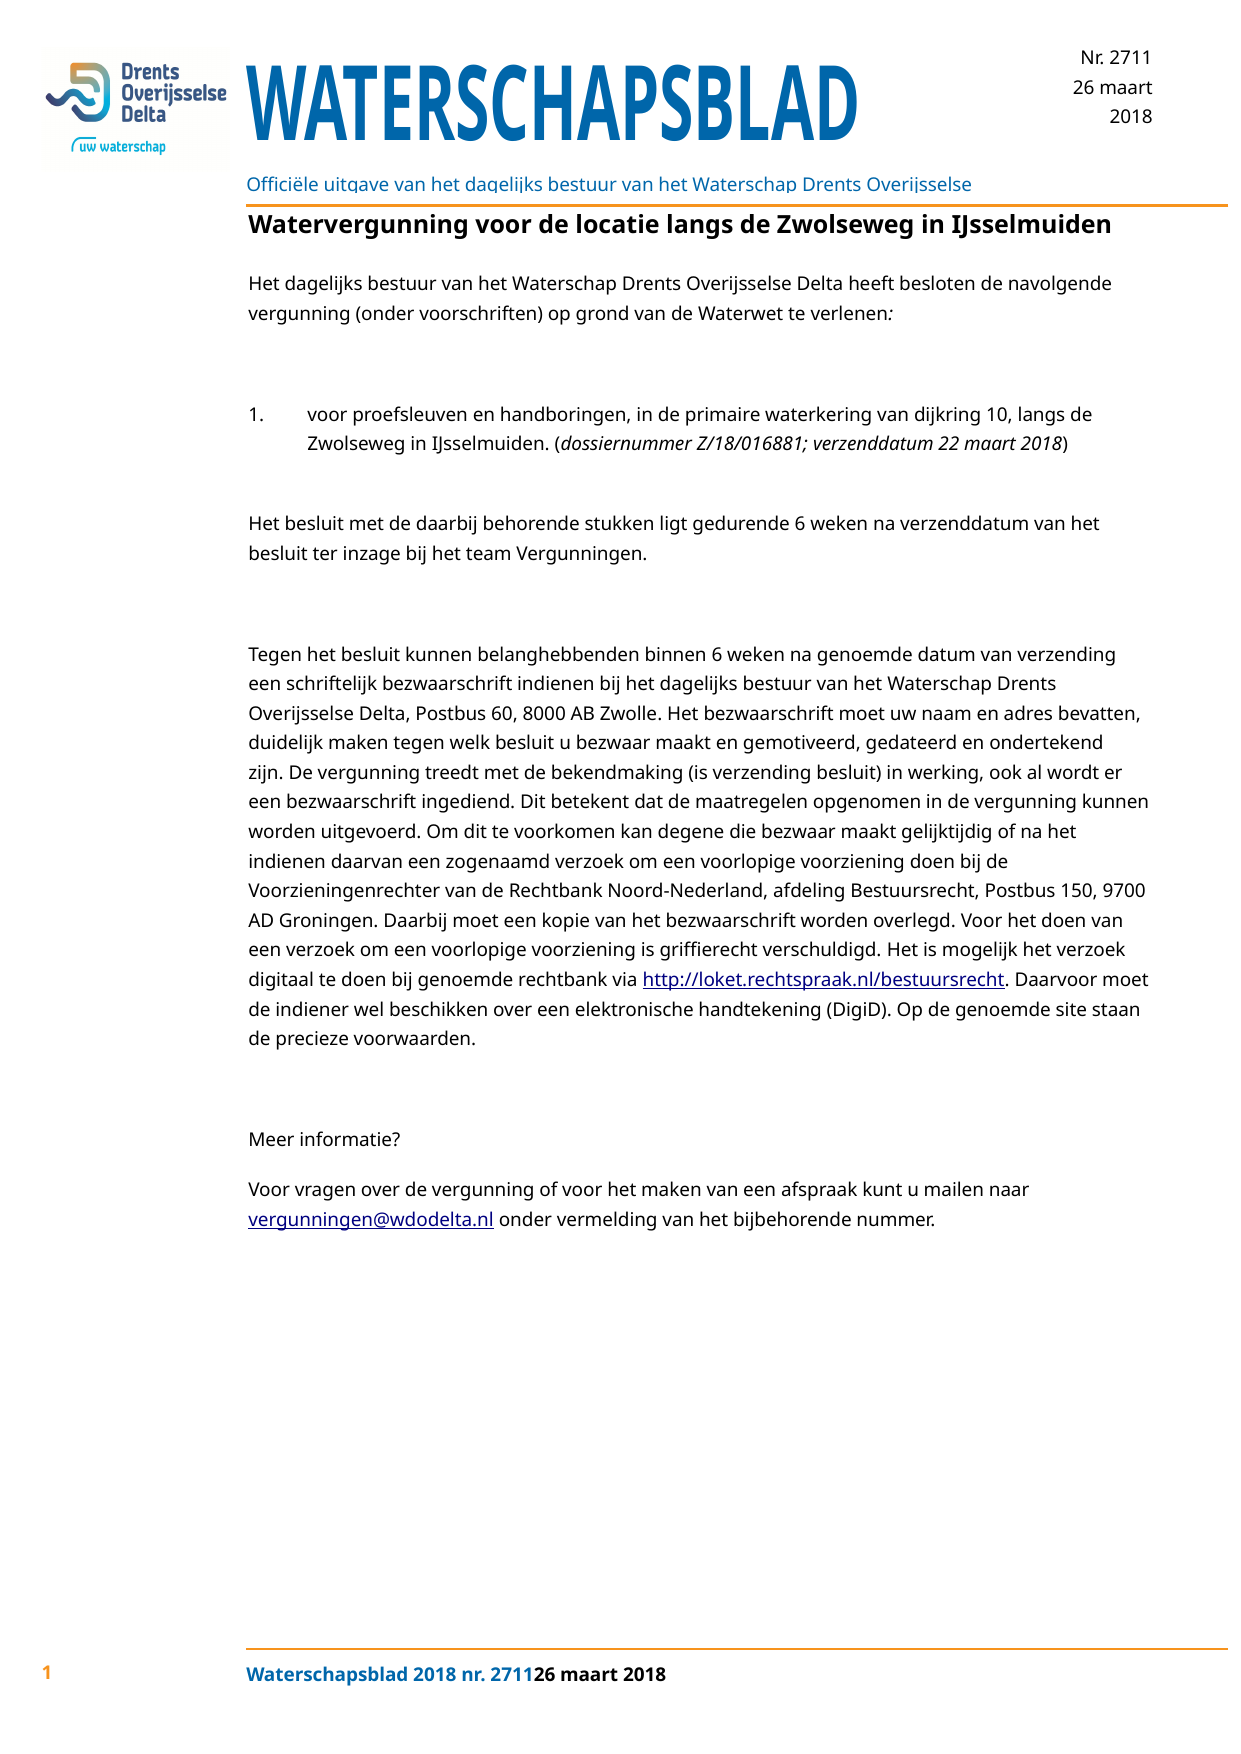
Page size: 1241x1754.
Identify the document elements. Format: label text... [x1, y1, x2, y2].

text Het dagelijks bestuur van het Waterschap Drents Overijsselse Delta heeft besloten de navolgende vergunning (onder voorschriften) op grond van de Waterwet te verlenen: [248, 270, 1152, 326]
text Voor vragen over de vergunning of voor het maken van een afspraak kunt u mailen naar vergunningen@wdodelta.nl onder vermelding van het bijbehorende nummer. [248, 1177, 1152, 1232]
text Het besluit met de daarbij behorende stukken ligt gedurende 6 weken na verzenddatum van het besluit ter inzage bij het team Vergunningen. [248, 510, 1152, 566]
picture [41, 47, 231, 172]
text Tegen het besluit kunnen belanghebbenden binnen 6 weken na genoemde datum van verzending een schriftelijk bezwaarschrift indienen bij het dagelijks bestuur van het Waterschap Drents Overijsselse Delta, Postbus 60, 8000 AB Zwolle. Het bezwaarschrift moet uw naam en adres bevatten, duidelijk maken tegen welk besluit u bezwaar maakt en gemotiveerd, gedateerd en ondertekend zijn. De vergunning treedt met de bekendmaking (is verzending besluit) in werking, ook al wordt er een bezwaarschrift ingediend. Dit betekent dat de maatregelen opgenomen in de vergunning kunnen worden uitgevoerd. Om dit te voorkomen kan degene die bezwaar maakt gelijktijdig of na het indienen daarvan een zogenaamd verzoek om een voorlopige voorziening doen bij de Voorzieningenrechter van de Rechtbank Noord-Nederland, afdeling Bestuursrecht, Postbus 150, 9700 AD Groningen. Daarbij moet een kopie van het bezwaarschrift worden overlegd. Voor het doen van een verzoek om een voorlopige voorziening is griffierecht verschuldigd. Het is mogelijk het verzoek digitaal te doen bij genoemde rechtbank via http://loket.rechtspraak.nl/bestuursrecht. Daarvoor moet de indiener wel beschikken over een elektronische handtekening (DigiD). Op de genoemde site staan de precieze voorwaarden. [248, 641, 1152, 1051]
text Meer informatie? [248, 1126, 1152, 1152]
text Watervergunning voor de locatie langs de Zwolseweg in IJsselmuiden [248, 207, 1152, 241]
list voor proefsleuven en handboringen, in de primaire waterkering van dijkring 10, langs de Zwolseweg in IJsselmuiden. (dossiernummer Z/18/016881; verzenddatum 22 maart 2018) [248, 401, 1152, 456]
